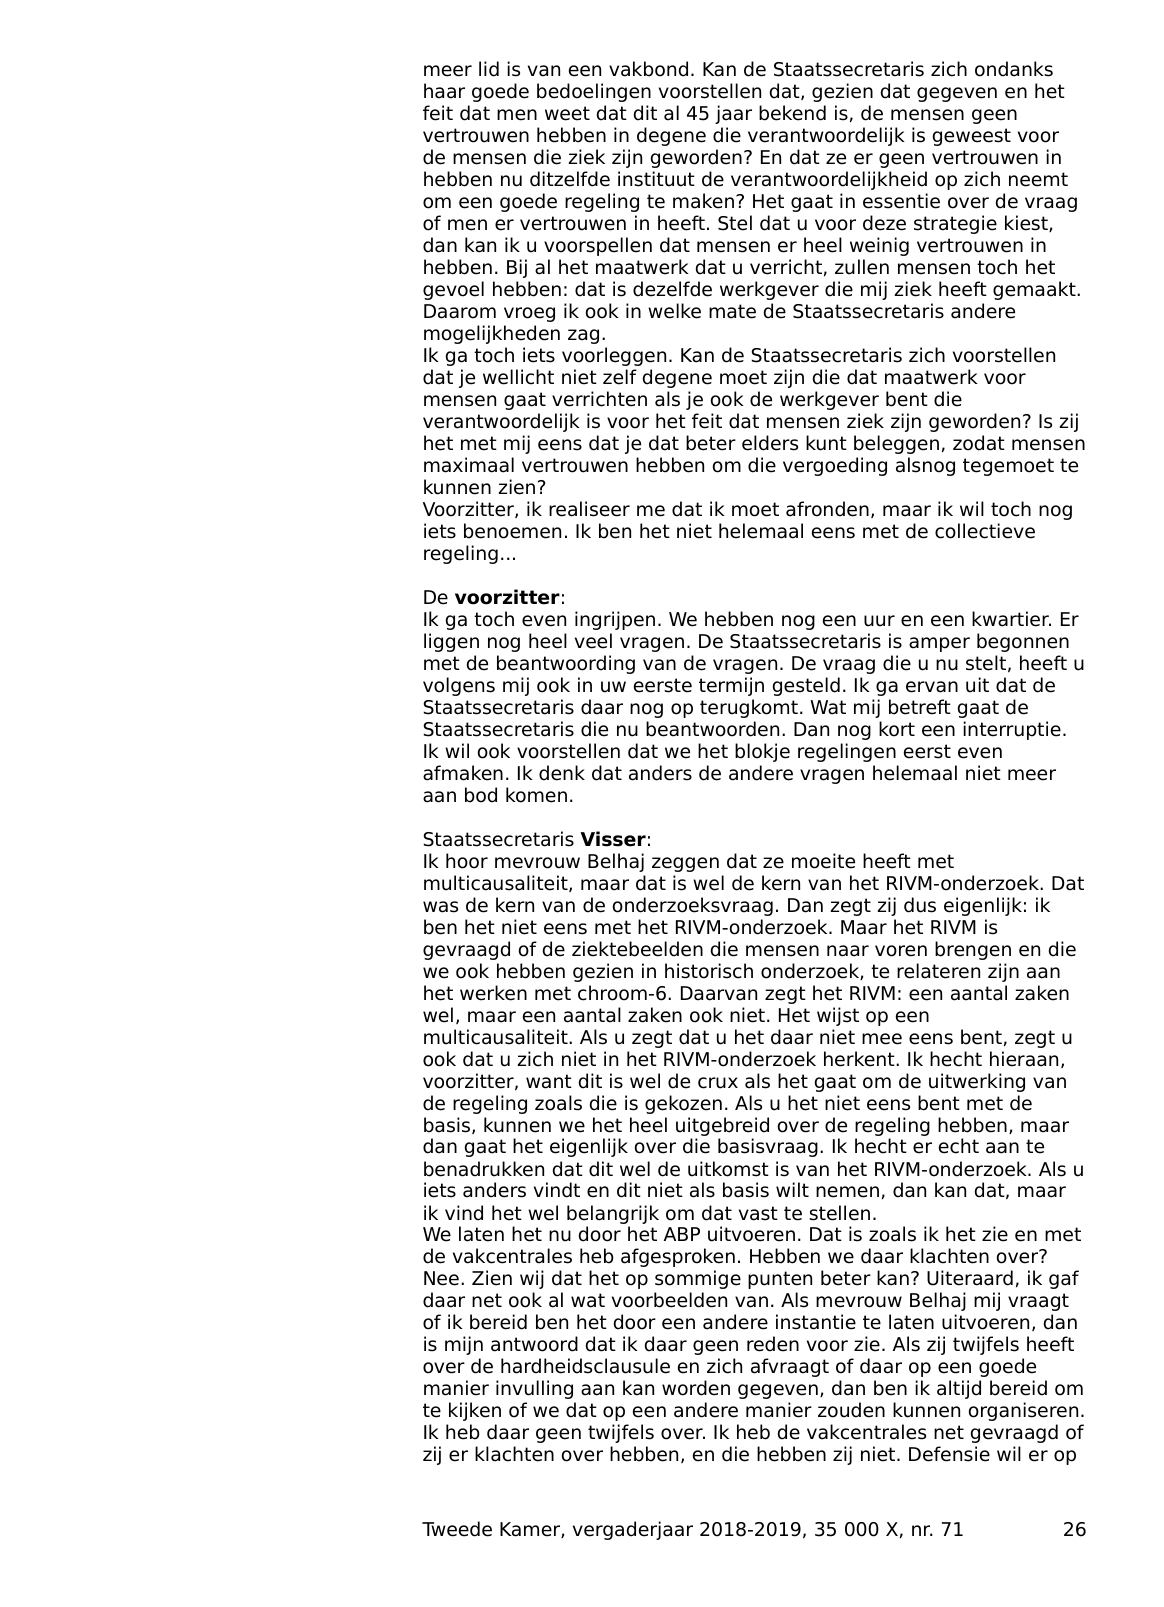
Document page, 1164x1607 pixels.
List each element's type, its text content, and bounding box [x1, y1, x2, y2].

text De voorzitter: [422, 587, 1087, 609]
text Ik ga toch iets voorleggen. Kan de Staatssecretaris zich voorstellen dat je wellicht niet zelf degene moet zijn die dat maatwerk voor mensen gaat verrichten als je ook de werkgever bent die verantwoordelijk is voor het feit dat mensen ziek zijn geworden? Is zij het met mij eens dat je dat beter elders kunt beleggen, zodat mensen maximaal vertrouwen hebben om die vergoeding alsnog tegemoet te kunnen zien? [422, 345, 1087, 499]
text We laten het nu door het ABP uitvoeren. Dat is zoals ik het zie en met de vakcentrales heb afgesproken. Hebben we daar klachten over? Nee. Zien wij dat het op sommige punten beter kan? Uiteraard, ik gaf daar net ook al wat voorbeelden van. Als mevrouw Belhaj mij vraagt of ik bereid ben het door een andere instantie te laten uitvoeren, dan is mijn antwoord dat ik daar geen reden voor zie. Als zij twijfels heeft over de hardheidsclausule en zich afvraagt of daar op een goede manier invulling aan kan worden gegeven, dan ben ik altijd bereid om te kijken of we dat op een andere manier zouden kunnen organiseren. Ik heb daar geen twijfels over. Ik heb de vakcentrales net gevraagd of zij er klachten over hebben, en die hebben zij niet. Defensie wil er op [422, 1224, 1087, 1466]
text Voorzitter, ik realiseer me dat ik moet afronden, maar ik wil toch nog iets benoemen. Ik ben het niet helemaal eens met de collectieve regeling... [422, 499, 1087, 564]
text Ik ga toch even ingrijpen. We hebben nog een uur en een kwartier. Er liggen nog heel veel vragen. De Staatssecretaris is amper begonnen met de beantwoording van de vragen. De vraag die u nu stelt, heeft u volgens mij ook in uw eerste termijn gesteld. Ik ga ervan uit dat de Staatssecretaris daar nog op terugkomt. Wat mij betreft gaat de Staatssecretaris die nu beantwoorden. Dan nog kort een interruptie. Ik wil ook voorstellen dat we het blokje regelingen eerst even afmaken. Ik denk dat anders de andere vragen helemaal niet meer aan bod komen. [422, 609, 1087, 807]
text Staatssecretaris Visser: [422, 829, 1087, 851]
text meer lid is van een vakbond. Kan de Staatssecretaris zich ondanks haar goede bedoelingen voorstellen dat, gezien dat gegeven en het feit dat men weet dat dit al 45 jaar bekend is, de mensen geen vertrouwen hebben in degene die verantwoordelijk is geweest voor de mensen die ziek zijn geworden? En dat ze er geen vertrouwen in hebben nu ditzelfde instituut de verantwoordelijkheid op zich neemt om een goede regeling te maken? Het gaat in essentie over de vraag of men er vertrouwen in heeft. Stel dat u voor deze strategie kiest, dan kan ik u voorspellen dat mensen er heel weinig vertrouwen in hebben. Bij al het maatwerk dat u verricht, zullen mensen toch het gevoel hebben: dat is dezelfde werkgever die mij ziek heeft gemaakt. Daarom vroeg ik ook in welke mate de Staatssecretaris andere mogelijkheden zag. [422, 59, 1087, 345]
text Ik hoor mevrouw Belhaj zeggen dat ze moeite heeft met multicausaliteit, maar dat is wel de kern van het RIVM-onderzoek. Dat was de kern van de onderzoeksvraag. Dan zegt zij dus eigenlijk: ik ben het niet eens met het RIVM-onderzoek. Maar het RIVM is gevraagd of de ziektebeelden die mensen naar voren brengen en die we ook hebben gezien in historisch onderzoek, te relateren zijn aan het werken met chroom-6. Daarvan zegt het RIVM: een aantal zaken wel, maar een aantal zaken ook niet. Het wijst op een multicausaliteit. Als u zegt dat u het daar niet mee eens bent, zegt u ook dat u zich niet in het RIVM-onderzoek herkent. Ik hecht hieraan, voorzitter, want dit is wel de crux als het gaat om de uitwerking van de regeling zoals die is gekozen. Als u het niet eens bent met de basis, kunnen we het heel uitgebreid over de regeling hebben, maar dan gaat het eigenlijk over die basisvraag. Ik hecht er echt aan te benadrukken dat dit wel de uitkomst is van het RIVM-onderzoek. Als u iets anders vindt en dit niet als basis wilt nemen, dan kan dat, maar ik vind het wel belangrijk om dat vast te stellen. [422, 851, 1087, 1224]
